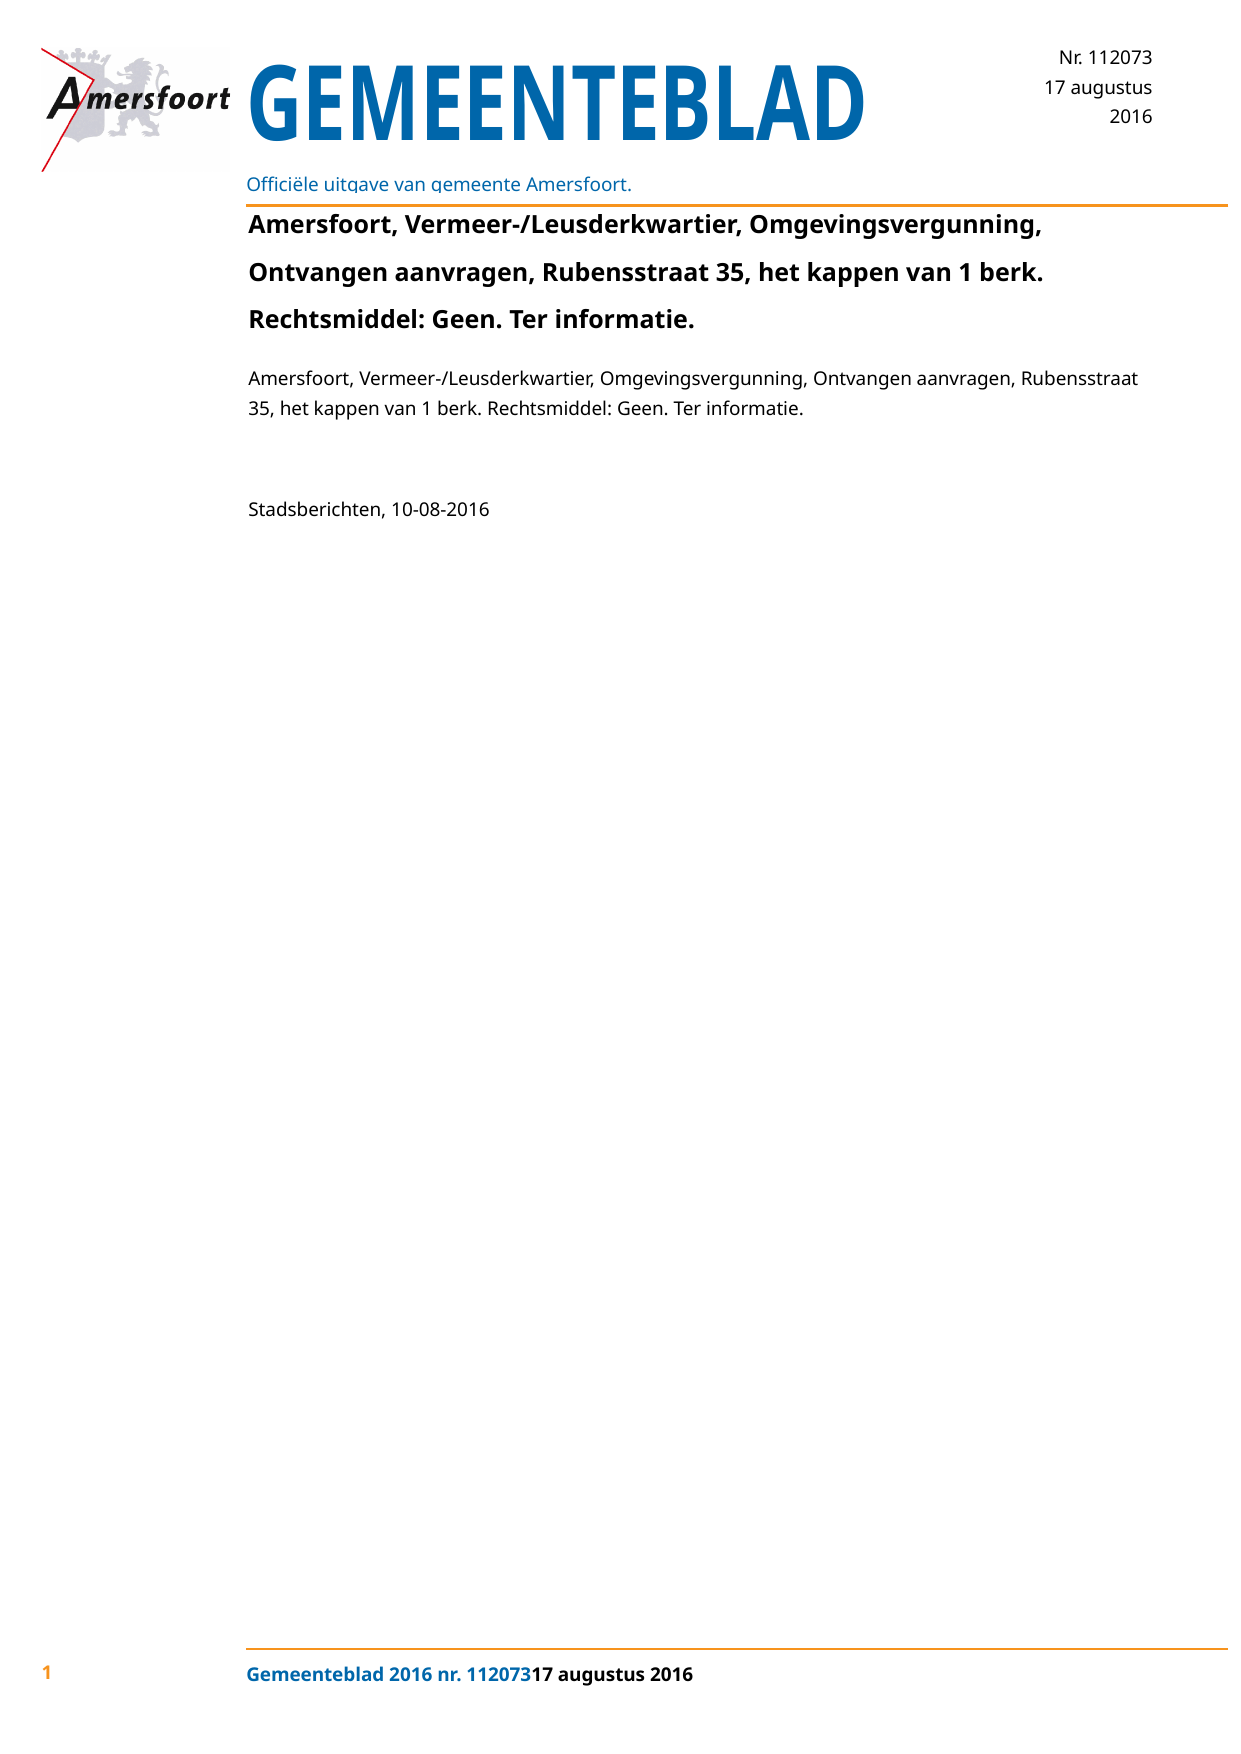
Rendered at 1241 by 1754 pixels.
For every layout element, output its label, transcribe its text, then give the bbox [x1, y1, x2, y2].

text Stadsberichten, 10-08-2016 [248, 496, 1152, 522]
text Amersfoort, Vermeer-/Leusderkwartier, Omgevingsvergunning, Ontvangen aanvragen, Rubensstraat 35, het kappen van 1 berk. Rechtsmiddel: Geen. Ter informatie. [248, 207, 1152, 336]
picture [41, 47, 231, 172]
text Amersfoort, Vermeer-/Leusderkwartier, Omgevingsvergunning, Ontvangen aanvragen, Rubensstraat 35, het kappen van 1 berk. Rechtsmiddel: Geen. Ter informatie. [248, 366, 1152, 421]
